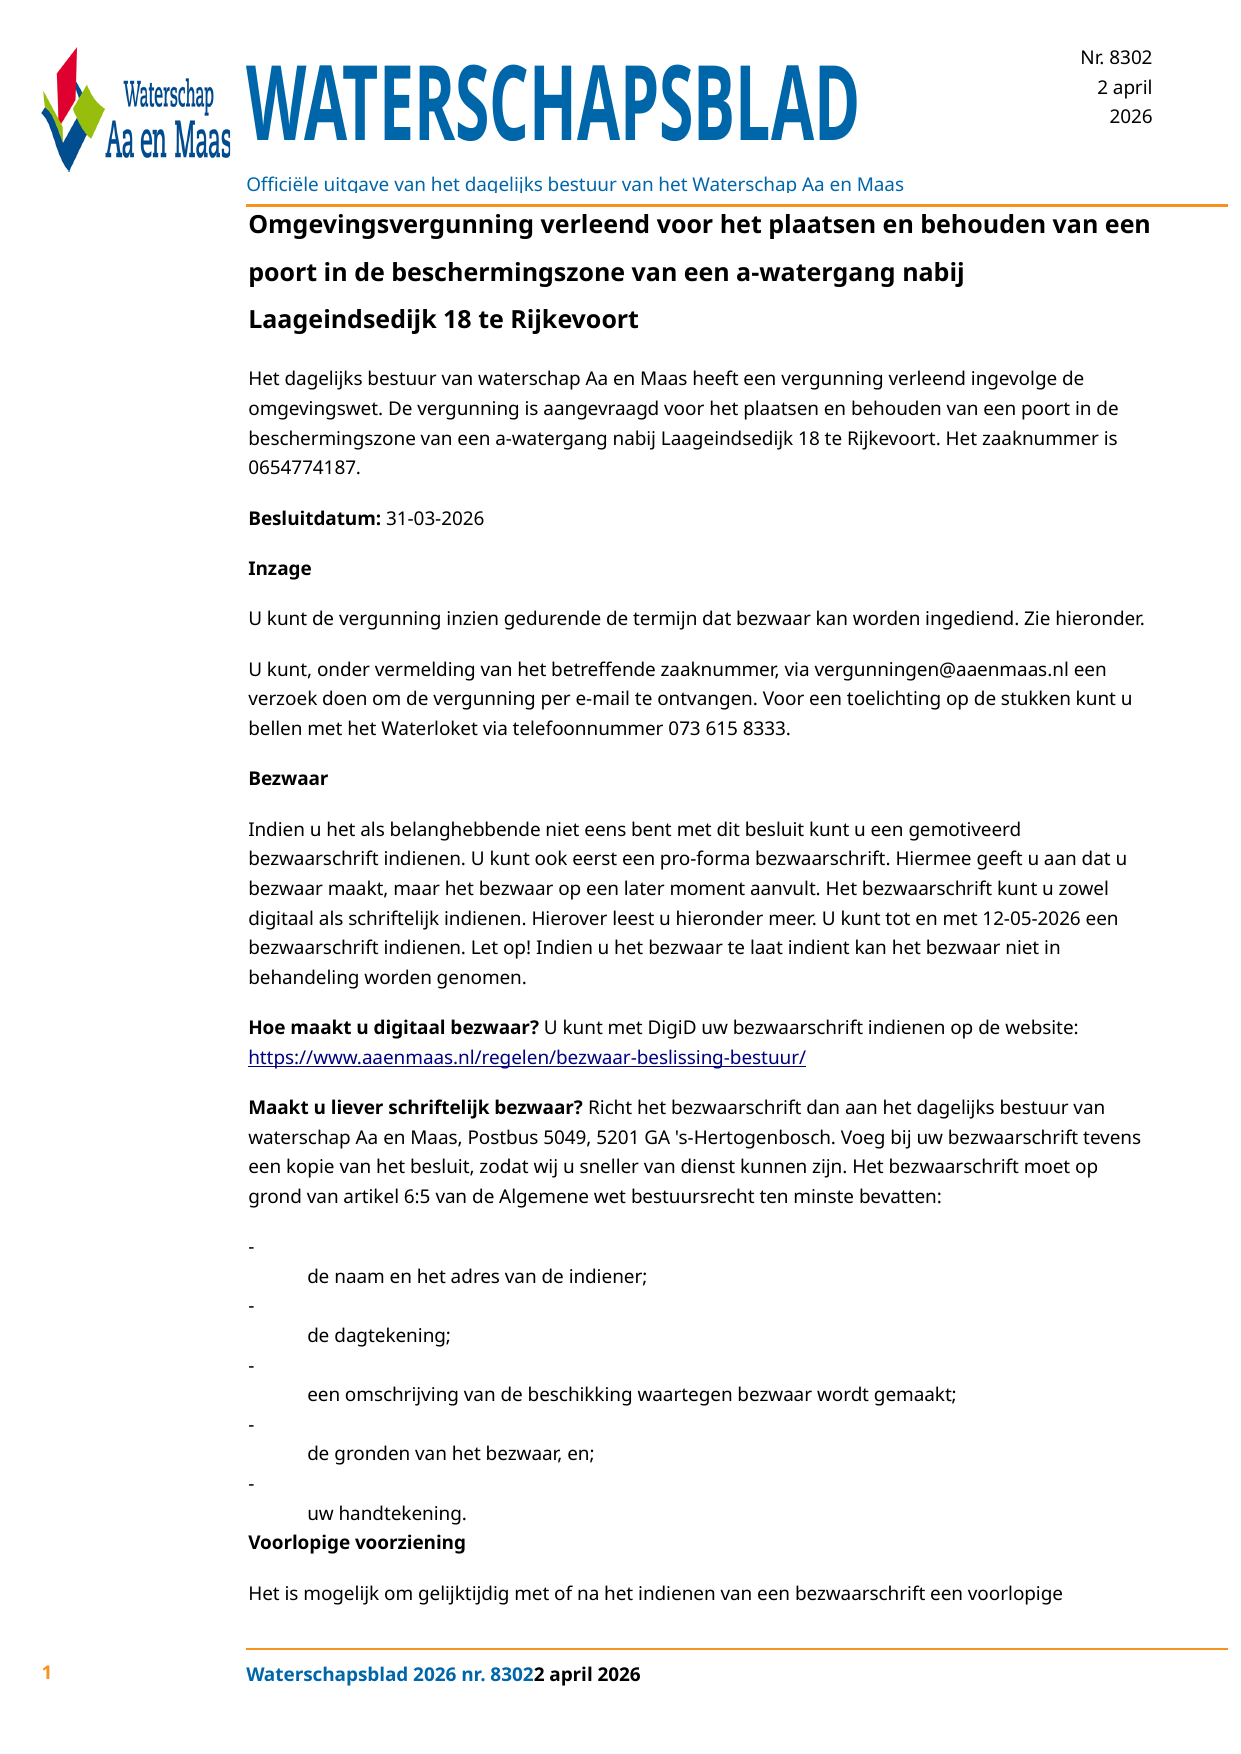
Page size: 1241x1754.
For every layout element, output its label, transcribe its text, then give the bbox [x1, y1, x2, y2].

text Bezwaar [248, 766, 1152, 791]
list de naam en het adres van de indiener; [248, 1263, 1152, 1289]
list uw handtekening. [248, 1500, 1152, 1525]
text Indien u het als belanghebbende niet eens bent met dit besluit kunt u een gemotiveerd bezwaarschrift indienen. U kunt ook eerst een pro-forma bezwaarschrift. Hiermee geeft u aan dat u bezwaar maakt, maar het bezwaar op een later moment aanvult. Het bezwaarschrift kunt u zowel digitaal als schriftelijk indienen. Hierover leest u hieronder meer. U kunt tot en met 12-05-2026 een bezwaarschrift indienen. Let op! Indien u het bezwaar te laat indient kan het bezwaar niet in behandeling worden genomen. [248, 816, 1152, 989]
picture [41, 47, 231, 172]
text Voorlopige voorziening [248, 1529, 1152, 1555]
text U kunt, onder vermelding van het betreffende zaaknummer, via vergunningen@aaenmaas.nl een verzoek doen om de vergunning per e-mail te ontvangen. Voor een toelichting op de stukken kunt u bellen met het Waterloket via telefoonnummer 073 615 8333. [248, 656, 1152, 741]
text Het is mogelijk om gelijktijdig met of na het indienen van een bezwaarschrift een voorlopige [248, 1580, 1152, 1605]
text U kunt de vergunning inzien gedurende de termijn dat bezwaar kan worden ingediend. Zie hieronder. [248, 606, 1152, 631]
text Maakt u liever schriftelijk bezwaar? Richt het bezwaarschrift dan aan het dagelijks bestuur van waterschap Aa en Maas, Postbus 5049, 5201 GA 's-Hertogenbosch. Voeg bij uw bezwaarschrift tevens een kopie van het besluit, zodat wij u sneller van dienst kunnen zijn. Het bezwaarschrift moet op grond van artikel 6:5 van de Algemene wet bestuursrecht ten minste bevatten: [248, 1094, 1152, 1209]
list een omschrijving van de beschikking waartegen bezwaar wordt gemaakt; [248, 1381, 1152, 1407]
list de dagtekening; [248, 1322, 1152, 1348]
text Besluitdatum: 31-03-2026 [248, 505, 1152, 530]
text Inzage [248, 555, 1152, 581]
text Het dagelijks bestuur van waterschap Aa en Maas heeft een vergunning verleend ingevolge de omgevingswet. De vergunning is aangevraagd voor het plaatsen en behouden van een poort in de beschermingszone van een a-watergang nabij Laageindsedijk 18 te Rijkevoort. Het zaaknummer is 0654774187. [248, 366, 1152, 480]
list de gronden van het bezwaar, en; [248, 1441, 1152, 1466]
text Omgevingsvergunning verleend voor het plaatsen en behouden van een poort in de beschermingszone van een a-watergang nabij Laageindsedijk 18 te Rijkevoort [248, 207, 1152, 336]
text Hoe maakt u digitaal bezwaar? U kunt met DigiD uw bezwaarschrift indienen op de website: https://www.aaenmaas.nl/regelen/bezwaar-beslissing-bestuur/ [248, 1014, 1152, 1069]
